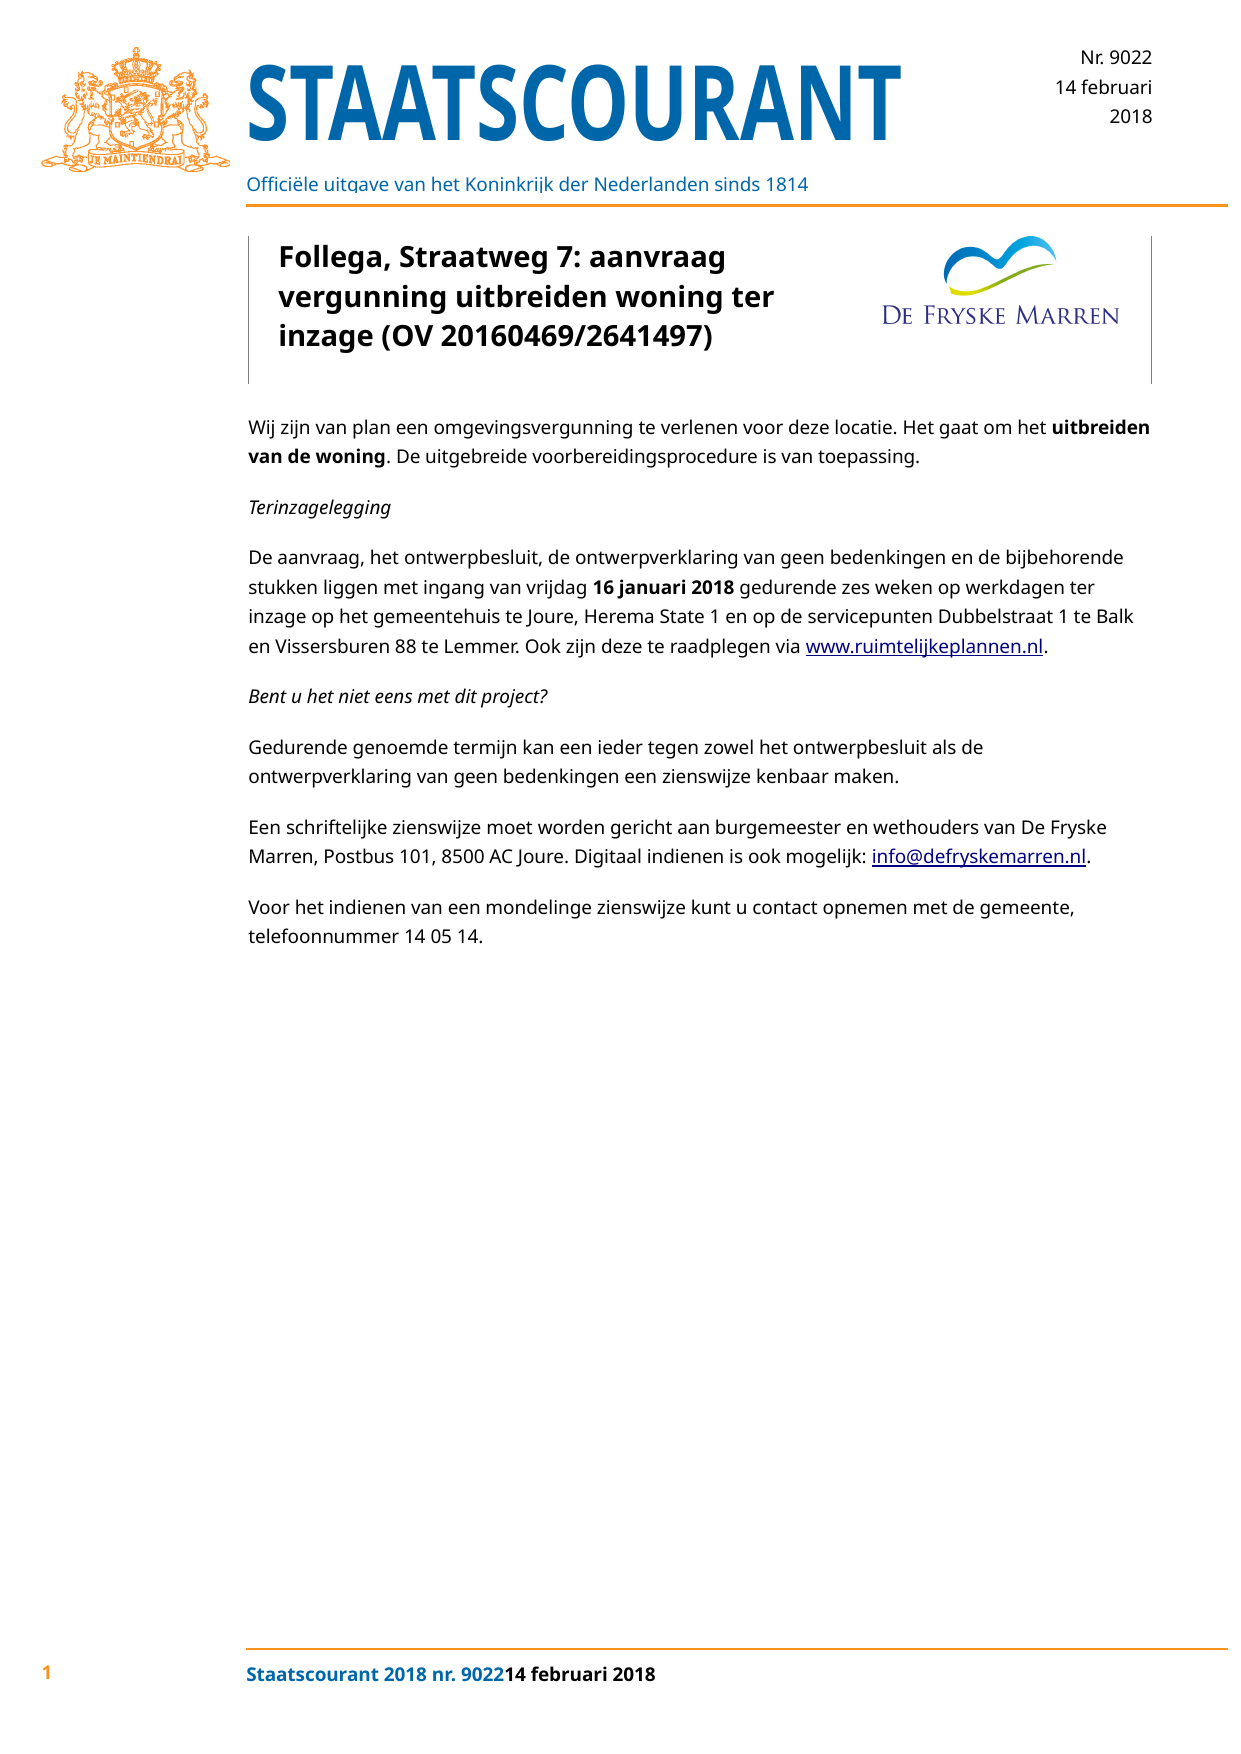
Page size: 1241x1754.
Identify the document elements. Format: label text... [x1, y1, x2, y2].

text Voor het indienen van een mondelinge zienswijze kunt u contact opnemen met de gemeente, telefoonnummer 14 05 14. [248, 894, 1152, 949]
table_header [850, 236, 1151, 384]
text Wij zijn van plan een omgevingsvergunning te verlenen voor deze locatie. Het gaat om het uitbreiden van de woning. De uitgebreide voorbereidingsprocedure is van toepassing. [248, 414, 1152, 469]
picture [882, 236, 1119, 324]
text Een schriftelijke zienswijze moet worden gericht aan burgemeester en wethouders van De Fryske Marren, Postbus 101, 8500 AC Joure. Digitaal indienen is ook mogelijk: info@defryskemarren.nl. [248, 814, 1152, 869]
text Terinzagelegging [248, 494, 1152, 520]
text De aanvraag, het ontwerpbesluit, de ontwerpverklaring van geen bedenkingen en de bijbehorende stukken liggen met ingang van vrijdag 16 januari 2018 gedurende zes weken op werkdagen ter inzage op het gemeentehuis te Joure, Herema State 1 en op de servicepunten Dubbelstraat 1 te Balk en Vissersburen 88 te Lemmer. Ook zijn deze te raadplegen via www.ruimtelijkeplannen.nl. [248, 544, 1152, 659]
text Gedurende genoemde termijn kan een ieder tegen zowel het ontwerpbesluit als de ontwerpverklaring van geen bedenkingen een zienswijze kenbaar maken. [248, 734, 1152, 789]
picture [41, 47, 231, 172]
table_header Follega, Straatweg 7: aanvraag vergunning uitbreiden woning ter inzage (OV 20160469/2641497) [249, 236, 850, 384]
text Bent u het niet eens met dit project? [248, 683, 1152, 709]
